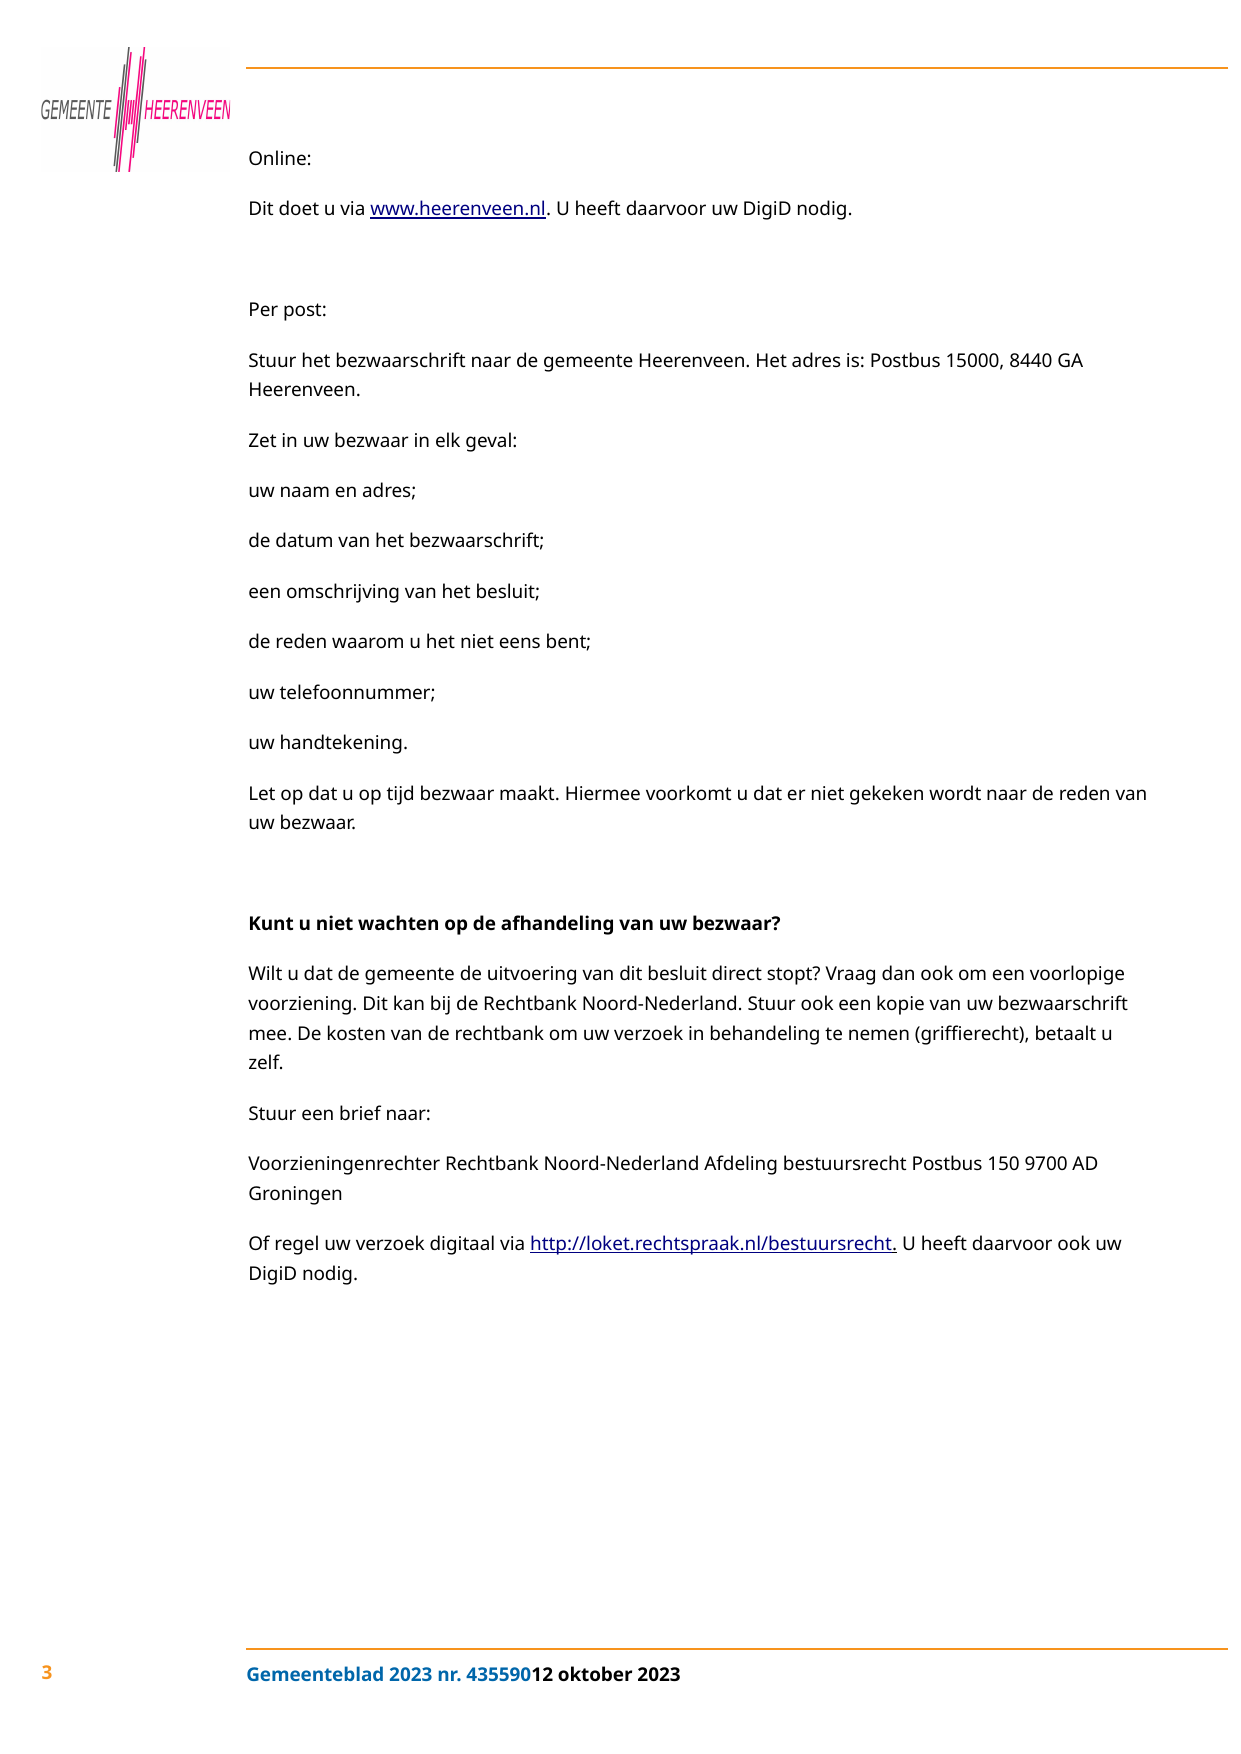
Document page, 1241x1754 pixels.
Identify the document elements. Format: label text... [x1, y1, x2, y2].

text Per post: [248, 296, 1152, 322]
text Voorzieningenrechter Rechtbank Noord-Nederland Afdeling bestuursrecht Postbus 150 9700 AD Groningen [248, 1150, 1152, 1206]
text uw naam en adres; [248, 477, 1152, 503]
text Kunt u niet wachten op de afhandeling van uw bezwaar? [248, 910, 1152, 936]
text uw handtekening. [248, 729, 1152, 755]
text Stuur een brief naar: [248, 1100, 1152, 1126]
text uw telefoonnummer; [248, 679, 1152, 705]
text een omschrijving van het besluit; [248, 578, 1152, 604]
text Stuur het bezwaarschrift naar de gemeente Heerenveen. Het adres is: Postbus 15000, 8440 GA Heerenveen. [248, 347, 1152, 402]
text Zet in uw bezwaar in elk geval: [248, 427, 1152, 453]
text Dit doet u via www.heerenveen.nl. U heeft daarvoor uw DigiD nodig. [248, 196, 1152, 221]
picture [41, 47, 231, 172]
text Let op dat u op tijd bezwaar maakt. Hiermee voorkomt u dat er niet gekeken wordt naar de reden van uw bezwaar. [248, 780, 1152, 835]
text de datum van het bezwaarschrift; [248, 528, 1152, 553]
text Wilt u dat de gemeente de uitvoering van dit besluit direct stopt? Vraag dan ook om een voorlopige voorziening. Dit kan bij de Rechtbank Noord-Nederland. Stuur ook een kopie van uw bezwaarschrift mee. De kosten van de rechtbank om uw verzoek in behandeling te nemen (griffierecht), betaalt u zelf. [248, 961, 1152, 1075]
text de reden waarom u het niet eens bent; [248, 628, 1152, 654]
text Online: [248, 145, 1152, 171]
text Of regel uw verzoek digitaal via http://loket.rechtspraak.nl/bestuursrecht. U heeft daarvoor ook uw DigiD nodig. [248, 1230, 1152, 1286]
